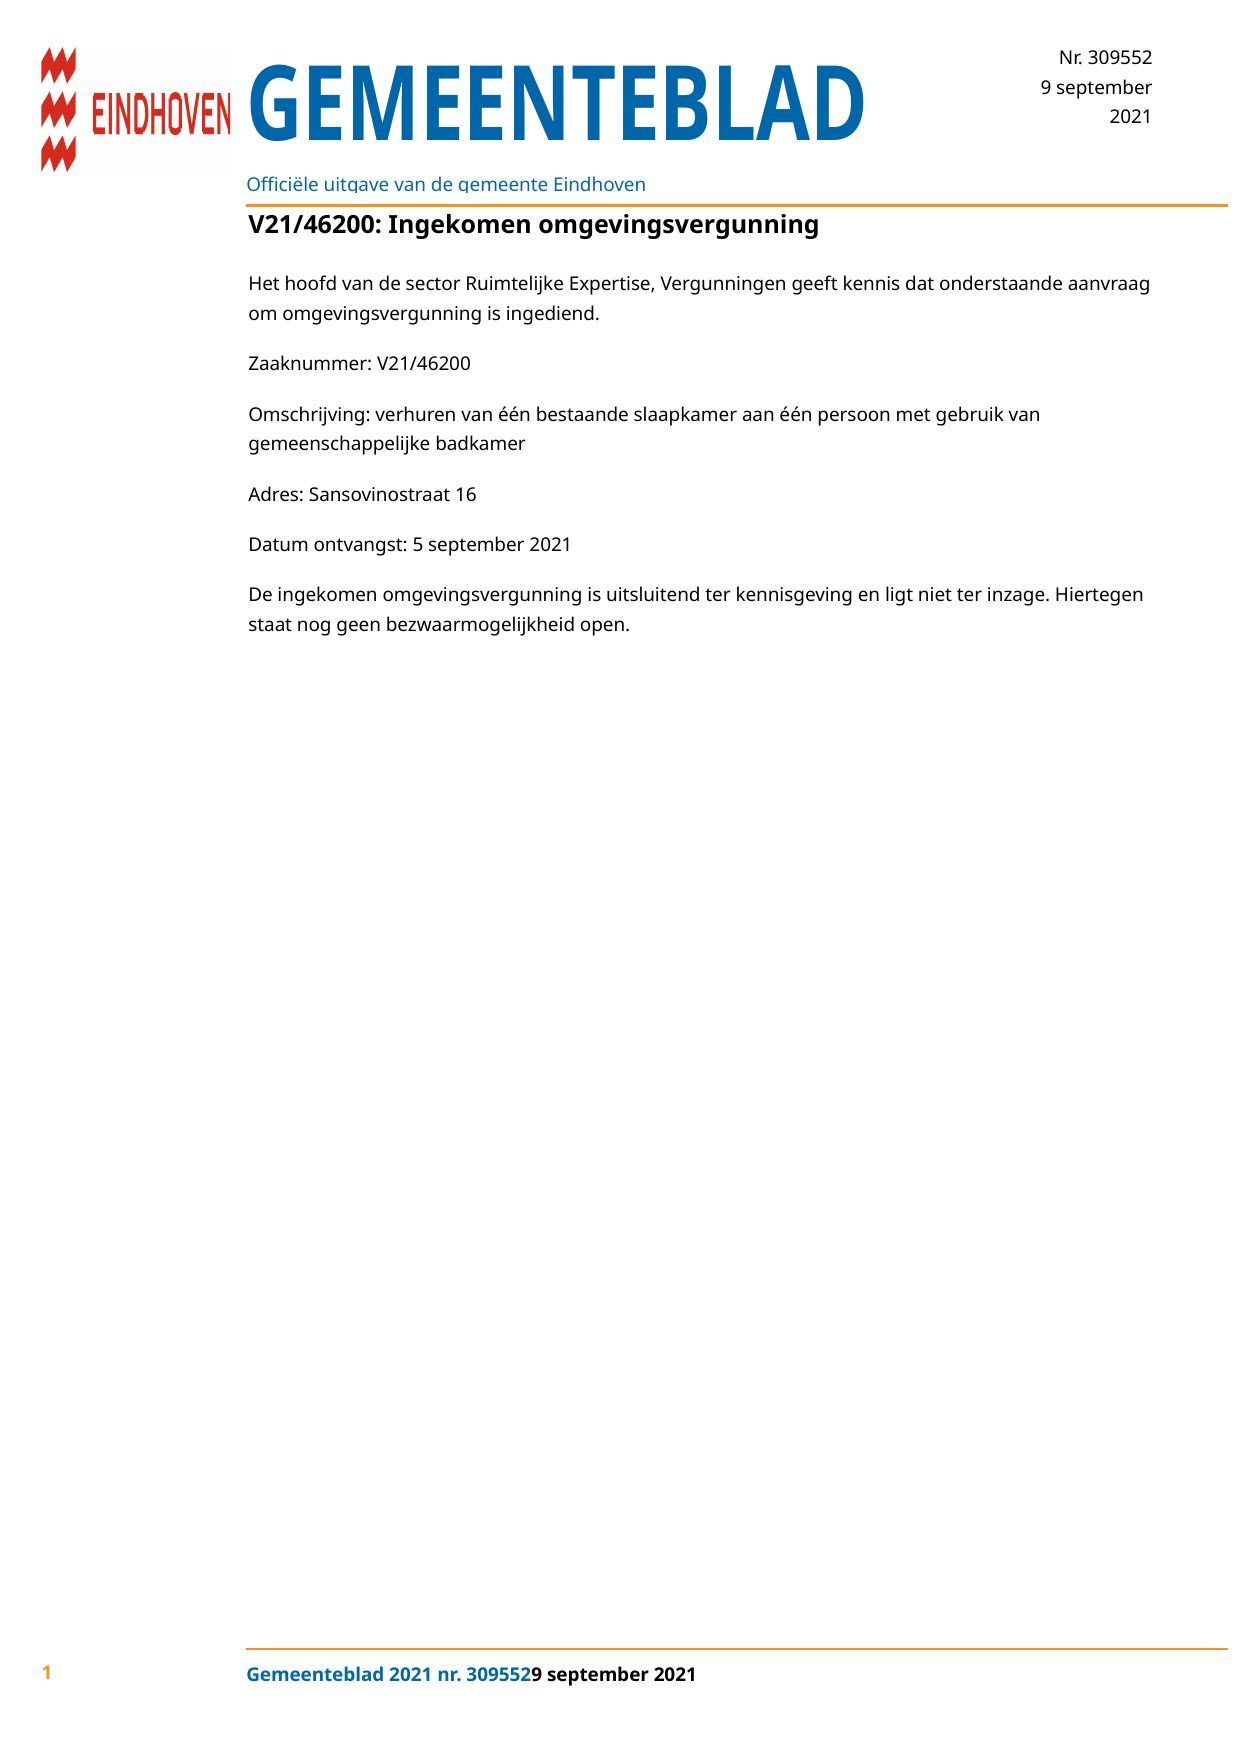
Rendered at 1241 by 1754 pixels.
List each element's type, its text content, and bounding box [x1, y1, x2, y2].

text V21/46200: Ingekomen omgevingsvergunning [248, 207, 1152, 241]
text Het hoofd van de sector Ruimtelijke Expertise, Vergunningen geeft kennis dat onderstaande aanvraag om omgevingsvergunning is ingediend. [248, 270, 1152, 326]
text Datum ontvangst: 5 september 2021 [248, 531, 1152, 557]
text Adres: Sansovinostraat 16 [248, 481, 1152, 506]
text De ingekomen omgevingsvergunning is uitsluitend ter kennisgeving en ligt niet ter inzage. Hiertegen staat nog geen bezwaarmogelijkheid open. [248, 582, 1152, 637]
picture [41, 47, 231, 172]
text Zaaknummer: V21/46200 [248, 350, 1152, 376]
text Omschrijving: verhuren van één bestaande slaapkamer aan één persoon met gebruik van gemeenschappelijke badkamer [248, 401, 1152, 456]
